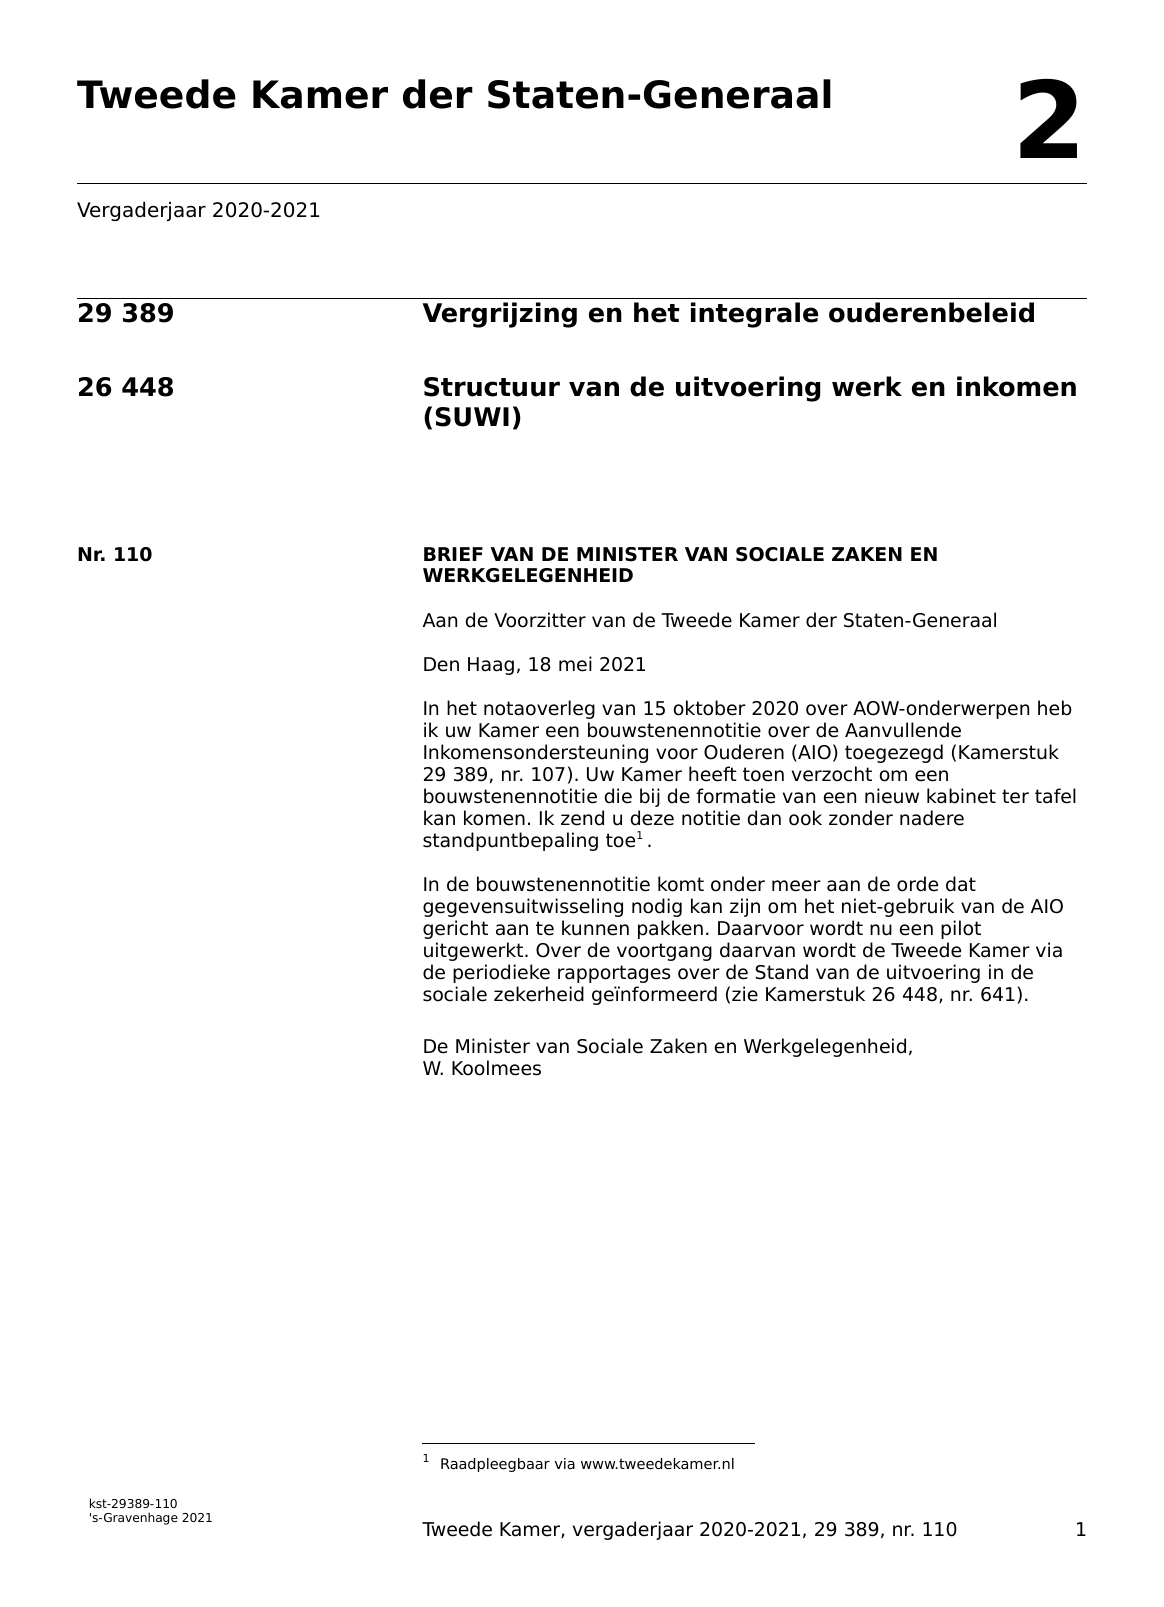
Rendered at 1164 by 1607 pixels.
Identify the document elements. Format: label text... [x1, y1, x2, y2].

text Aan de Voorzitter van de Tweede Kamer der Staten-Generaal [422, 609, 1087, 632]
table_cell Vergaderjaar 2020-2021 [77, 184, 1087, 298]
text Raadpleegbaar via www.tweedekamer.nl [422, 1452, 1087, 1474]
subtitle Nr. 110 BRIEF VAN DE MINISTER VAN SOCIALE ZAKEN EN WERKGELEGENHEID [77, 543, 1087, 587]
subtitle 29 389 Vergrijzing en het integrale ouderenbeleid [77, 299, 1087, 329]
text In het notaoverleg van 15 oktober 2020 over AOW-onderwerpen heb ik uw Kamer een bouwstenennotitie over de Aanvullende Inkomensondersteuning voor Ouderen (AIO) toegezegd (Kamerstuk 29 389, nr. 107). Uw Kamer heeft toen verzocht om een bouwstenennotitie die bij de formatie van een nieuw kabinet ter tafel kan komen. Ik zend u deze notitie dan ook zonder nadere standpuntbepaling toe. [422, 698, 1087, 852]
text De Minister van Sociale Zaken en Werkgelegenheid, W. Koolmees [422, 1036, 1087, 1080]
text In de bouwstenennotitie komt onder meer aan de orde dat gegevensuitwisseling nodig kan zijn om het niet-gebruik van de AIO gericht aan te kunnen pakken. Daarvoor wordt nu een pilot uitgewerkt. Over de voortgang daarvan wordt de Tweede Kamer via de periodieke rapportages over de Stand van de uitvoering in de sociale zekerheid geïnformeerd (zie Kamerstuk 26 448, nr. 641). [422, 874, 1087, 1006]
table_header 2 [886, 59, 1087, 183]
text Den Haag, 18 mei 2021 [422, 654, 1087, 676]
table_header Tweede Kamer der Staten-Generaal [77, 59, 886, 183]
text 's-Gravenhage 2021 [88, 1511, 323, 1525]
subtitle 26 448 Structuur van de uitvoering werk en inkomen (SUWI) [77, 373, 1087, 432]
text kst-29389-110 [88, 1497, 323, 1511]
